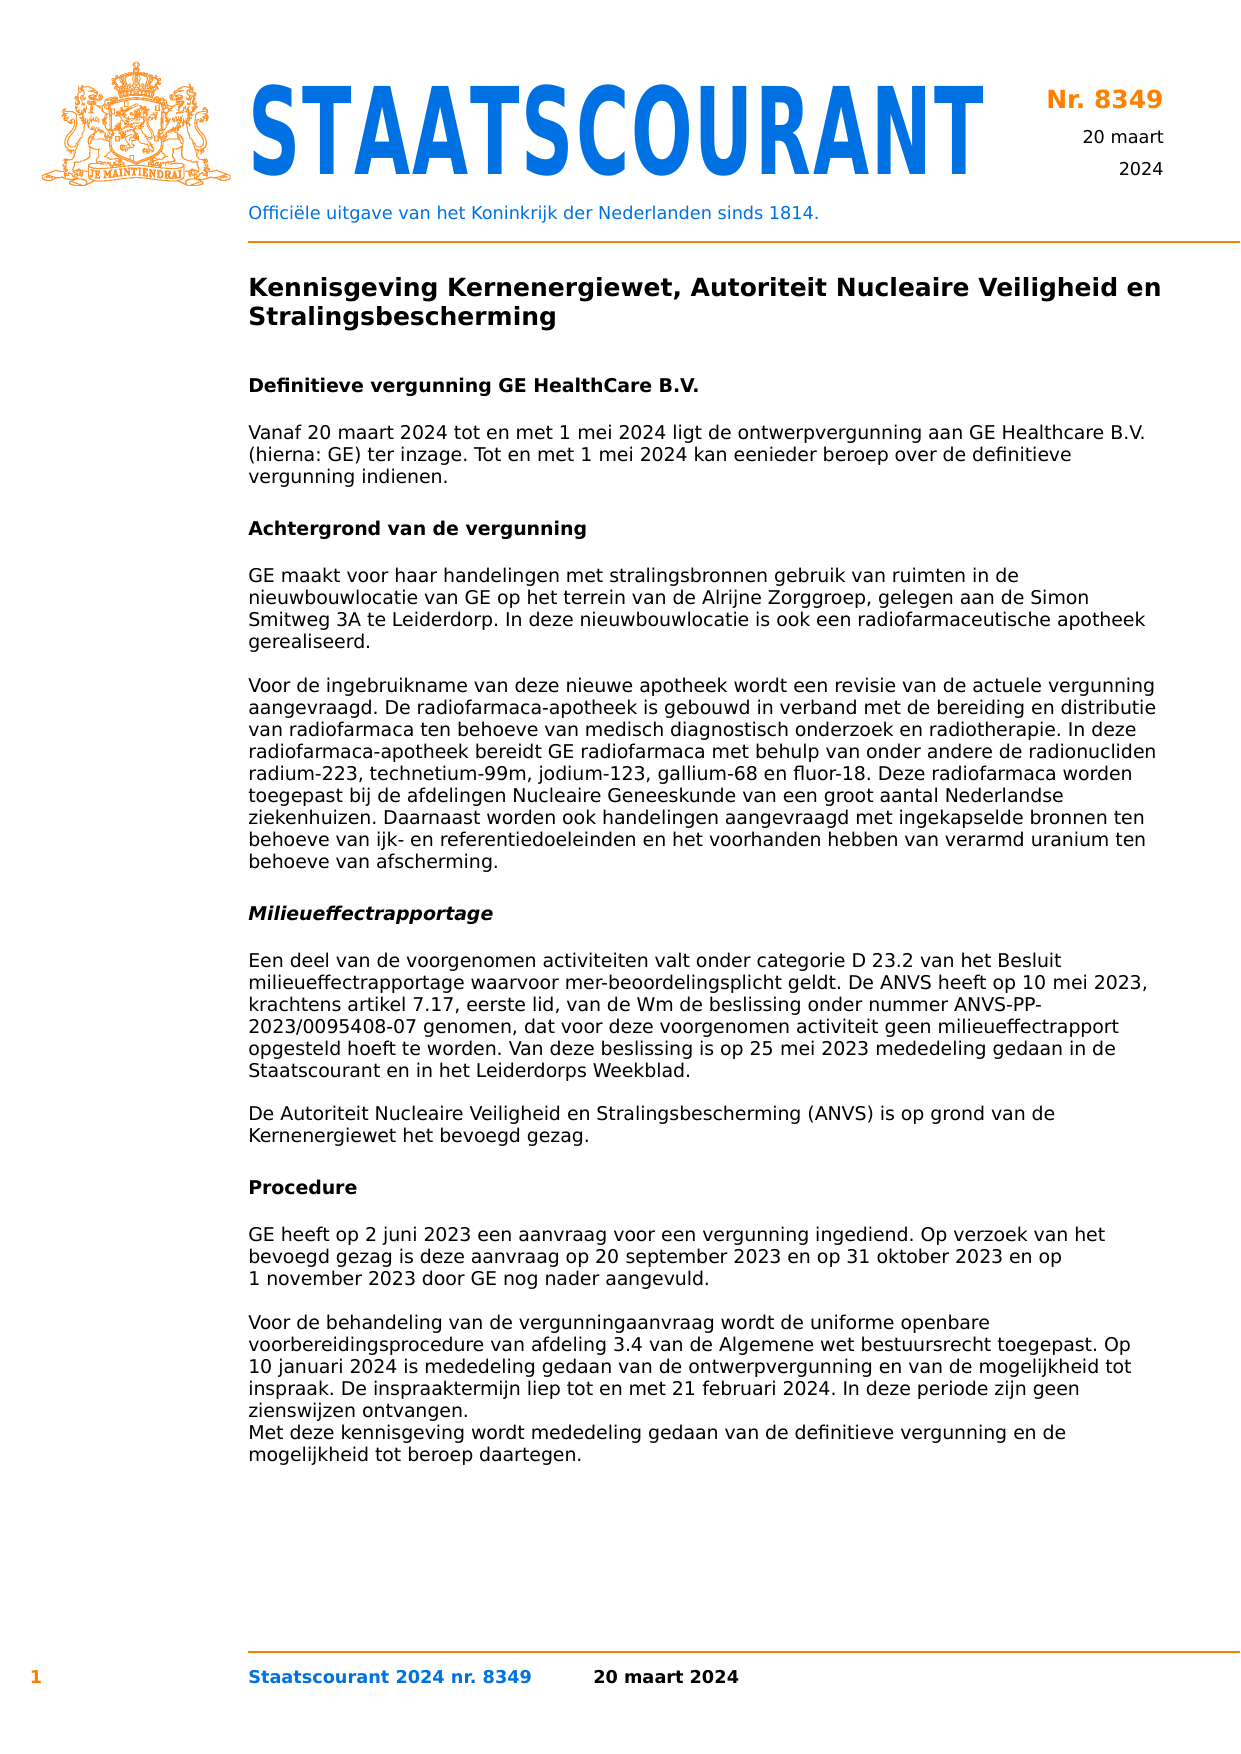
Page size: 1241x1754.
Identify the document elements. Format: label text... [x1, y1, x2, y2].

text GE maakt voor haar handelingen met stralingsbronnen gebruik van ruimten in de nieuwbouwlocatie van GE op het terrein van de Alrijne Zorggroep, gelegen aan de Simon Smitweg 3A te Leiderdorp. In deze nieuwbouwlocatie is ook een radiofarmaceutische apotheek gerealiseerd. [248, 565, 1163, 653]
text Voor de behandeling van de vergunningaanvraag wordt de uniforme openbare voorbereidingsprocedure van afdeling 3.4 van de Algemene wet bestuursrecht toegepast. Op 10 januari 2024 is mededeling gedaan van de ontwerpvergunning en van de mogelijkheid tot inspraak. De inspraaktermijn liep tot en met 21 februari 2024. In deze periode zijn geen zienswijzen ontvangen. [248, 1312, 1163, 1422]
table_cell 2024 [998, 153, 1240, 203]
subtitle Milieueffectrapportage [248, 903, 1163, 924]
text Voor de ingebruikname van deze nieuwe apotheek wordt een revisie van de actuele vergunning aangevraagd. De radiofarmaca-apotheek is gebouwd in verband met de bereiding en distributie van radiofarmaca ten behoeve van medisch diagnostisch onderzoek en radiotherapie. In deze radiofarmaca-apotheek bereidt GE radiofarmaca met behulp van onder andere de radionucliden radium-223, technetium-99m, jodium-123, gallium-68 en fluor-18. Deze radiofarmaca worden toegepast bij de afdelingen Nucleaire Geneeskunde van een groot aantal Nederlandse ziekenhuizen. Daarnaast worden ook handelingen aangevraagd met ingekapselde bronnen ten behoeve van ijk- en referentiedoeleinden en het voorhanden hebben van verarmd uranium ten behoeve van afscherming. [248, 675, 1163, 873]
table_header [25, 62, 248, 241]
table_header STAATSCOURANT [248, 62, 998, 203]
table_header Nr. 8349 [998, 62, 1240, 121]
text De Autoriteit Nucleaire Veiligheid en Stralingsbescherming (ANVS) is op grond van de Kernenergiewet het bevoegd gezag. [248, 1103, 1163, 1147]
picture [41, 62, 231, 186]
subtitle Kennisgeving Kernenergiewet, Autoriteit Nucleaire Veiligheid en Stralingsbescherming [248, 273, 1163, 331]
text Een deel van de voorgenomen activiteiten valt onder categorie D 23.2 van het Besluit milieueffectrapportage waarvoor mer-beoordelingsplicht geldt. De ANVS heeft op 10 mei 2023, krachtens artikel 7.17, eerste lid, van de Wm de beslissing onder nummer ANVS-PP-2023/0095408-07 genomen, dat voor deze voorgenomen activiteit geen milieueffectrapport opgesteld hoeft te worden. Van deze beslissing is op 25 mei 2023 mededeling gedaan in de Staatscourant en in het Leiderdorps Weekblad. [248, 949, 1163, 1081]
subtitle Achtergrond van de vergunning [248, 518, 1163, 540]
table_cell 20 maart [998, 121, 1240, 153]
text Vanaf 20 maart 2024 tot en met 1 mei 2024 ligt de ontwerpvergunning aan GE Healthcare B.V. (hierna: GE) ter inzage. Tot en met 1 mei 2024 kan eenieder beroep over de definitieve vergunning indienen. [248, 422, 1163, 488]
text Met deze kennisgeving wordt mededeling gedaan van de definitieve vergunning en de mogelijkheid tot beroep daartegen. [248, 1422, 1163, 1466]
subtitle Procedure [248, 1177, 1163, 1199]
text GE heeft op 2 juni 2023 een aanvraag voor een vergunning ingediend. Op verzoek van het bevoegd gezag is deze aanvraag op 20 september 2023 en op 31 oktober 2023 en op 1 november 2023 door GE nog nader aangevuld. [248, 1224, 1163, 1290]
subtitle Definitieve vergunning GE HealthCare B.V. [248, 375, 1163, 397]
table_cell Officiële uitgave van het Koninkrijk der Nederlanden sinds 1814. [248, 203, 1240, 241]
